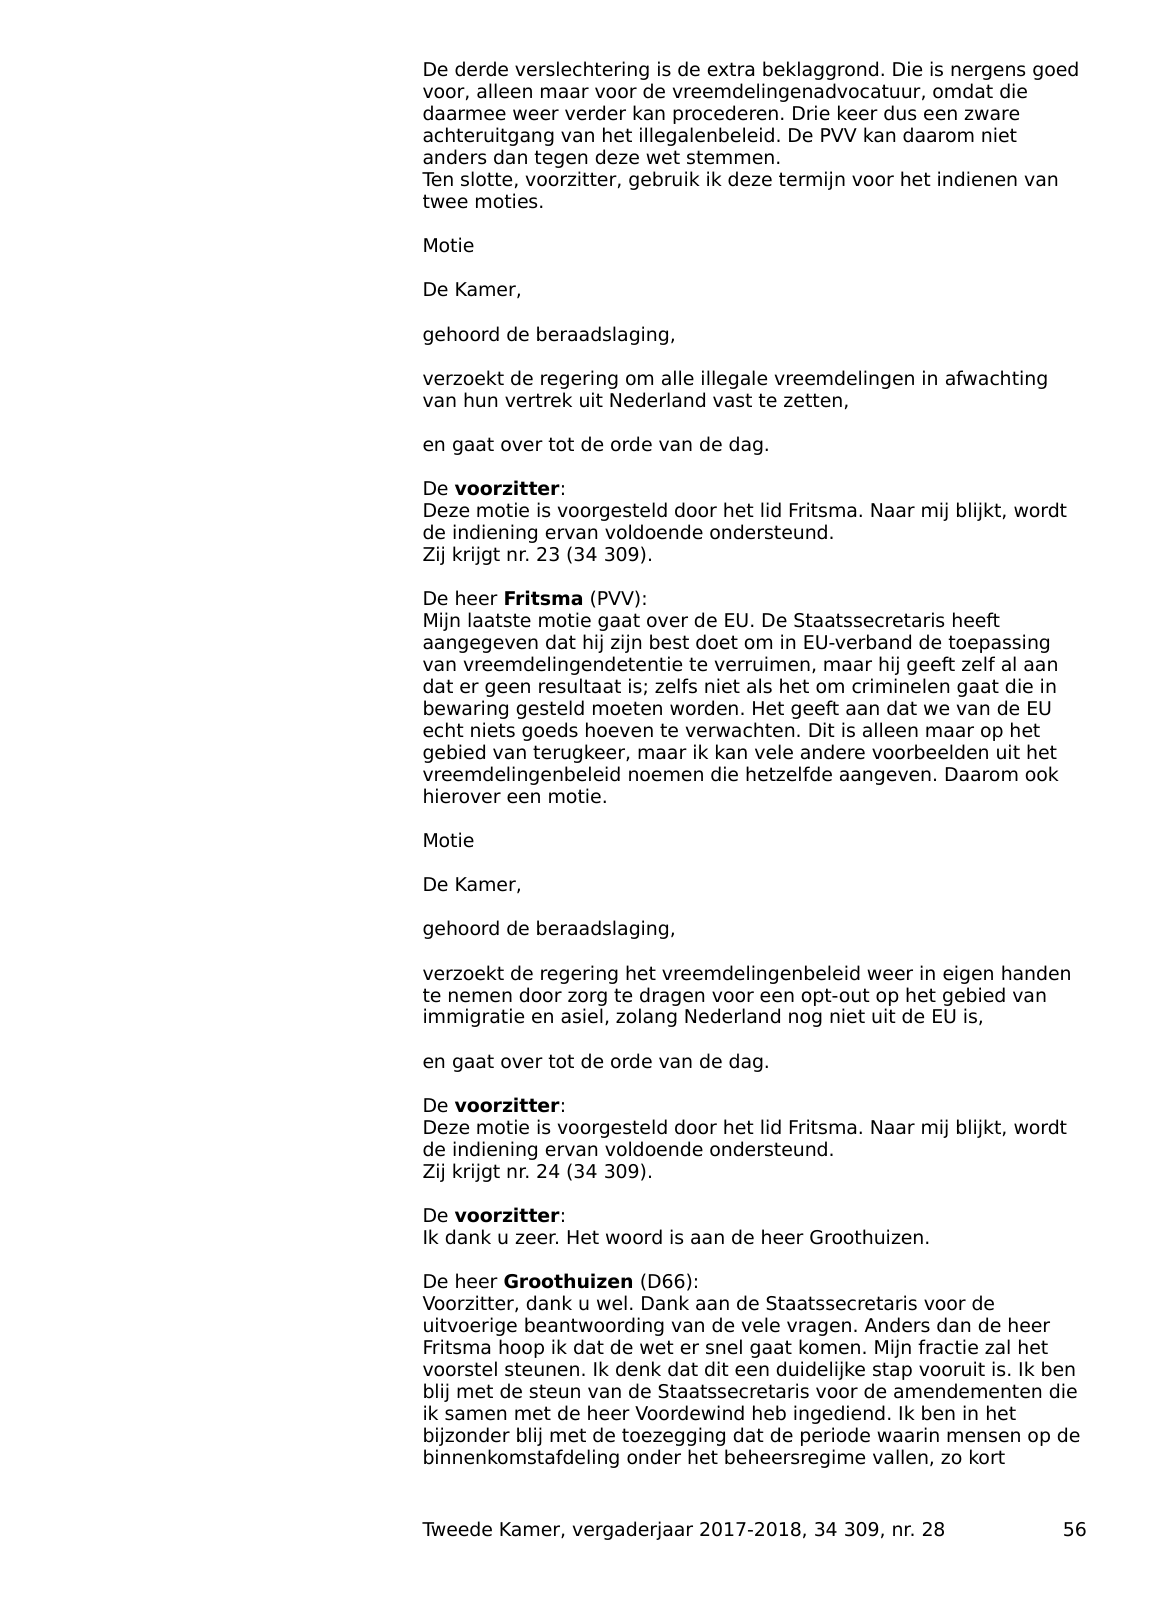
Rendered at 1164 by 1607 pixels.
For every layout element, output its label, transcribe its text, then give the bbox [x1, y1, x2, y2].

text De voorzitter: [422, 1095, 1087, 1117]
text Zij krijgt nr. 24 (34 309). [422, 1161, 1087, 1183]
text en gaat over tot de orde van de dag. [422, 1051, 1087, 1073]
text en gaat over tot de orde van de dag. [422, 434, 1087, 456]
text De heer Groothuizen (D66): [422, 1271, 1087, 1293]
text De voorzitter: [422, 478, 1087, 500]
text Deze motie is voorgesteld door het lid Fritsma. Naar mij blijkt, wordt de indiening ervan voldoende ondersteund. [422, 500, 1087, 544]
text gehoord de beraadslaging, [422, 323, 1087, 345]
text Ten slotte, voorzitter, gebruik ik deze termijn voor het indienen van twee moties. [422, 169, 1087, 213]
text De heer Fritsma (PVV): [422, 588, 1087, 610]
text verzoekt de regering het vreemdelingenbeleid weer in eigen handen te nemen door zorg te dragen voor een opt-out op het gebied van immigratie en asiel, zolang Nederland nog niet uit de EU is, [422, 962, 1087, 1028]
text verzoekt de regering om alle illegale vreemdelingen in afwachting van hun vertrek uit Nederland vast te zetten, [422, 368, 1087, 412]
text Zij krijgt nr. 23 (34 309). [422, 544, 1087, 566]
text Motie [422, 830, 1087, 852]
text Mijn laatste motie gaat over de EU. De Staatssecretaris heeft aangegeven dat hij zijn best doet om in EU-verband de toepassing van vreemdelingendetentie te verruimen, maar hij geeft zelf al aan dat er geen resultaat is; zelfs niet als het om criminelen gaat die in bewaring gesteld moeten worden. Het geeft aan dat we van de EU echt niets goeds hoeven te verwachten. Dit is alleen maar op het gebied van terugkeer, maar ik kan vele andere voorbeelden uit het vreemdelingenbeleid noemen die hetzelfde aangeven. Daarom ook hierover een motie. [422, 610, 1087, 808]
text Voorzitter, dank u wel. Dank aan de Staatssecretaris voor de uitvoerige beantwoording van de vele vragen. Anders dan de heer Fritsma hoop ik dat de wet er snel gaat komen. Mijn fractie zal het voorstel steunen. Ik denk dat dit een duidelijke stap vooruit is. Ik ben blij met de steun van de Staatssecretaris voor de amendementen die ik samen met de heer Voordewind heb ingediend. Ik ben in het bijzonder blij met de toezegging dat de periode waarin mensen op de binnenkomstafdeling onder het beheersregime vallen, zo kort [422, 1293, 1087, 1469]
text De voorzitter: [422, 1205, 1087, 1227]
text De Kamer, [422, 874, 1087, 896]
text gehoord de beraadslaging, [422, 918, 1087, 940]
text Deze motie is voorgesteld door het lid Fritsma. Naar mij blijkt, wordt de indiening ervan voldoende ondersteund. [422, 1117, 1087, 1161]
text Motie [422, 235, 1087, 257]
text De derde verslechtering is de extra beklaggrond. Die is nergens goed voor, alleen maar voor de vreemdelingenadvocatuur, omdat die daarmee weer verder kan procederen. Drie keer dus een zware achteruitgang van het illegalenbeleid. De PVV kan daarom niet anders dan tegen deze wet stemmen. [422, 59, 1087, 169]
text Ik dank u zeer. Het woord is aan de heer Groothuizen. [422, 1227, 1087, 1249]
text De Kamer, [422, 279, 1087, 301]
